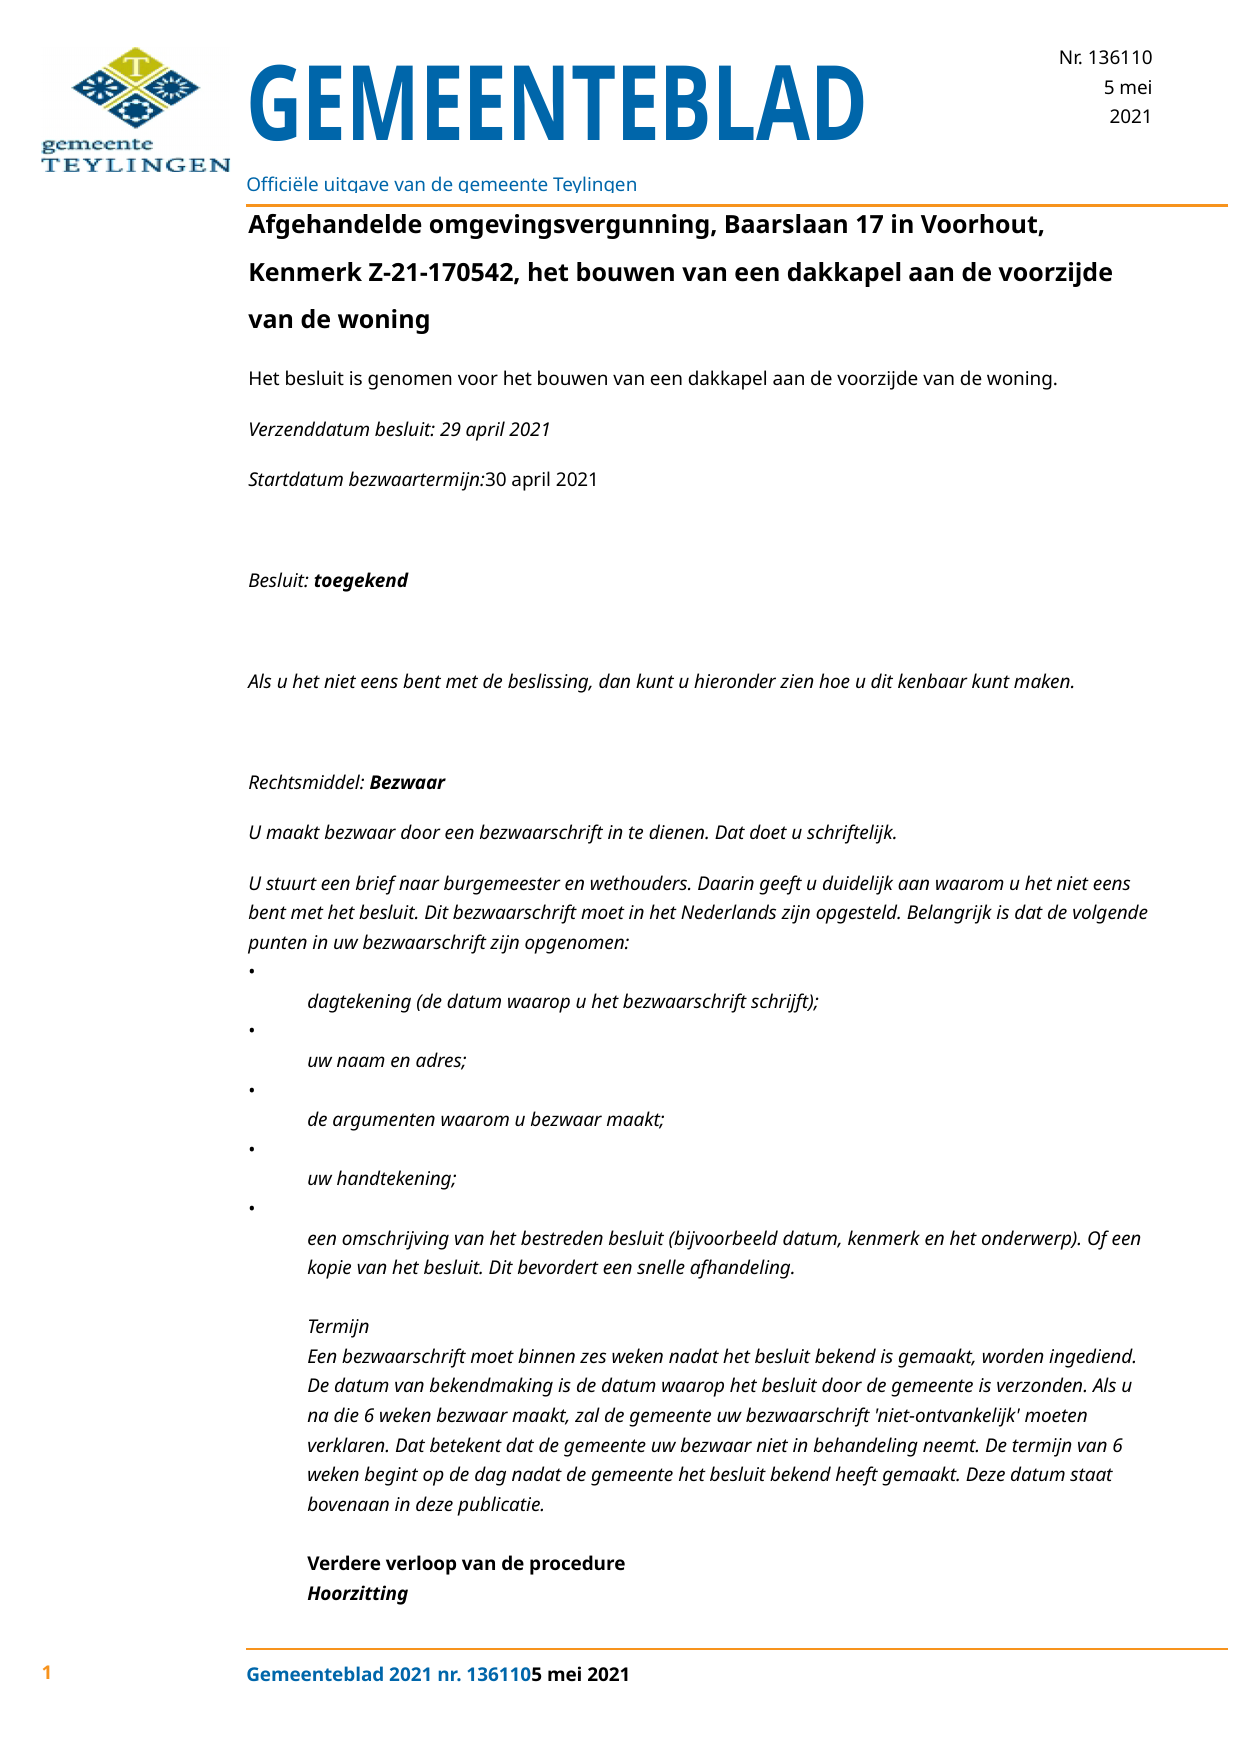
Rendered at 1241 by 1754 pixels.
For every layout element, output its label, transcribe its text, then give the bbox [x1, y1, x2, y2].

list uw naam en adres; [248, 1047, 1152, 1073]
list Verdere verloop van de procedure [248, 1550, 1152, 1576]
list een omschrijving van het bestreden besluit (bijvoorbeeld datum, kenmerk en het onderwerp). Of een kopie van het besluit. Dit bevordert een snelle afhandeling. [248, 1225, 1152, 1280]
text U maakt bezwaar door een bezwaarschrift in te dienen. Dat doet u schriftelijk. [248, 819, 1152, 845]
text Als u het niet eens bent met de beslissing, dan kunt u hieronder zien hoe u dit kenbaar kunt maken. [248, 668, 1152, 694]
text Het besluit is genomen voor het bouwen van een dakkapel aan de voorzijde van de woning. [248, 366, 1152, 391]
text Verzenddatum besluit: 29 april 2021 [248, 416, 1152, 442]
text Rechtsmiddel: Bezwaar [248, 769, 1152, 794]
picture [41, 47, 231, 172]
list uw handtekening; [248, 1166, 1152, 1191]
list Een bezwaarschrift moet binnen zes weken nadat het besluit bekend is gemaakt, worden ingediend. De datum van bekendmaking is de datum waarop het besluit door de gemeente is verzonden. Als u na die 6 weken bezwaar maakt, zal de gemeente uw bezwaarschrift 'niet-ontvankelijk' moeten verklaren. Dat betekent dat de gemeente uw bezwaar niet in behandeling neemt. De termijn van 6 weken begint op de dag nadat de gemeente het besluit bekend heeft gemaakt. Deze datum staat bovenaan in deze publicatie. [248, 1343, 1152, 1517]
list dagtekening (de datum waarop u het bezwaarschrift schrijft); [248, 988, 1152, 1014]
text Afgehandelde omgevingsvergunning, Baarslaan 17 in Voorhout, Kenmerk Z-21-170542, het bouwen van een dakkapel aan de voorzijde van de woning [248, 207, 1152, 336]
list de argumenten waarom u bezwaar maakt; [248, 1106, 1152, 1132]
list Hoorzitting [248, 1580, 1152, 1605]
text Startdatum bezwaartermijn:30 april 2021 [248, 466, 1152, 492]
text Besluit: toegekend [248, 567, 1152, 593]
list Termijn [248, 1313, 1152, 1339]
text U stuurt een brief naar burgemeester en wethouders. Daarin geeft u duidelijk aan waarom u het niet eens bent met het besluit. Dit bezwaarschrift moet in het Nederlands zijn opgesteld. Belangrijk is dat de volgende punten in uw bezwaarschrift zijn opgenomen: [248, 870, 1152, 954]
